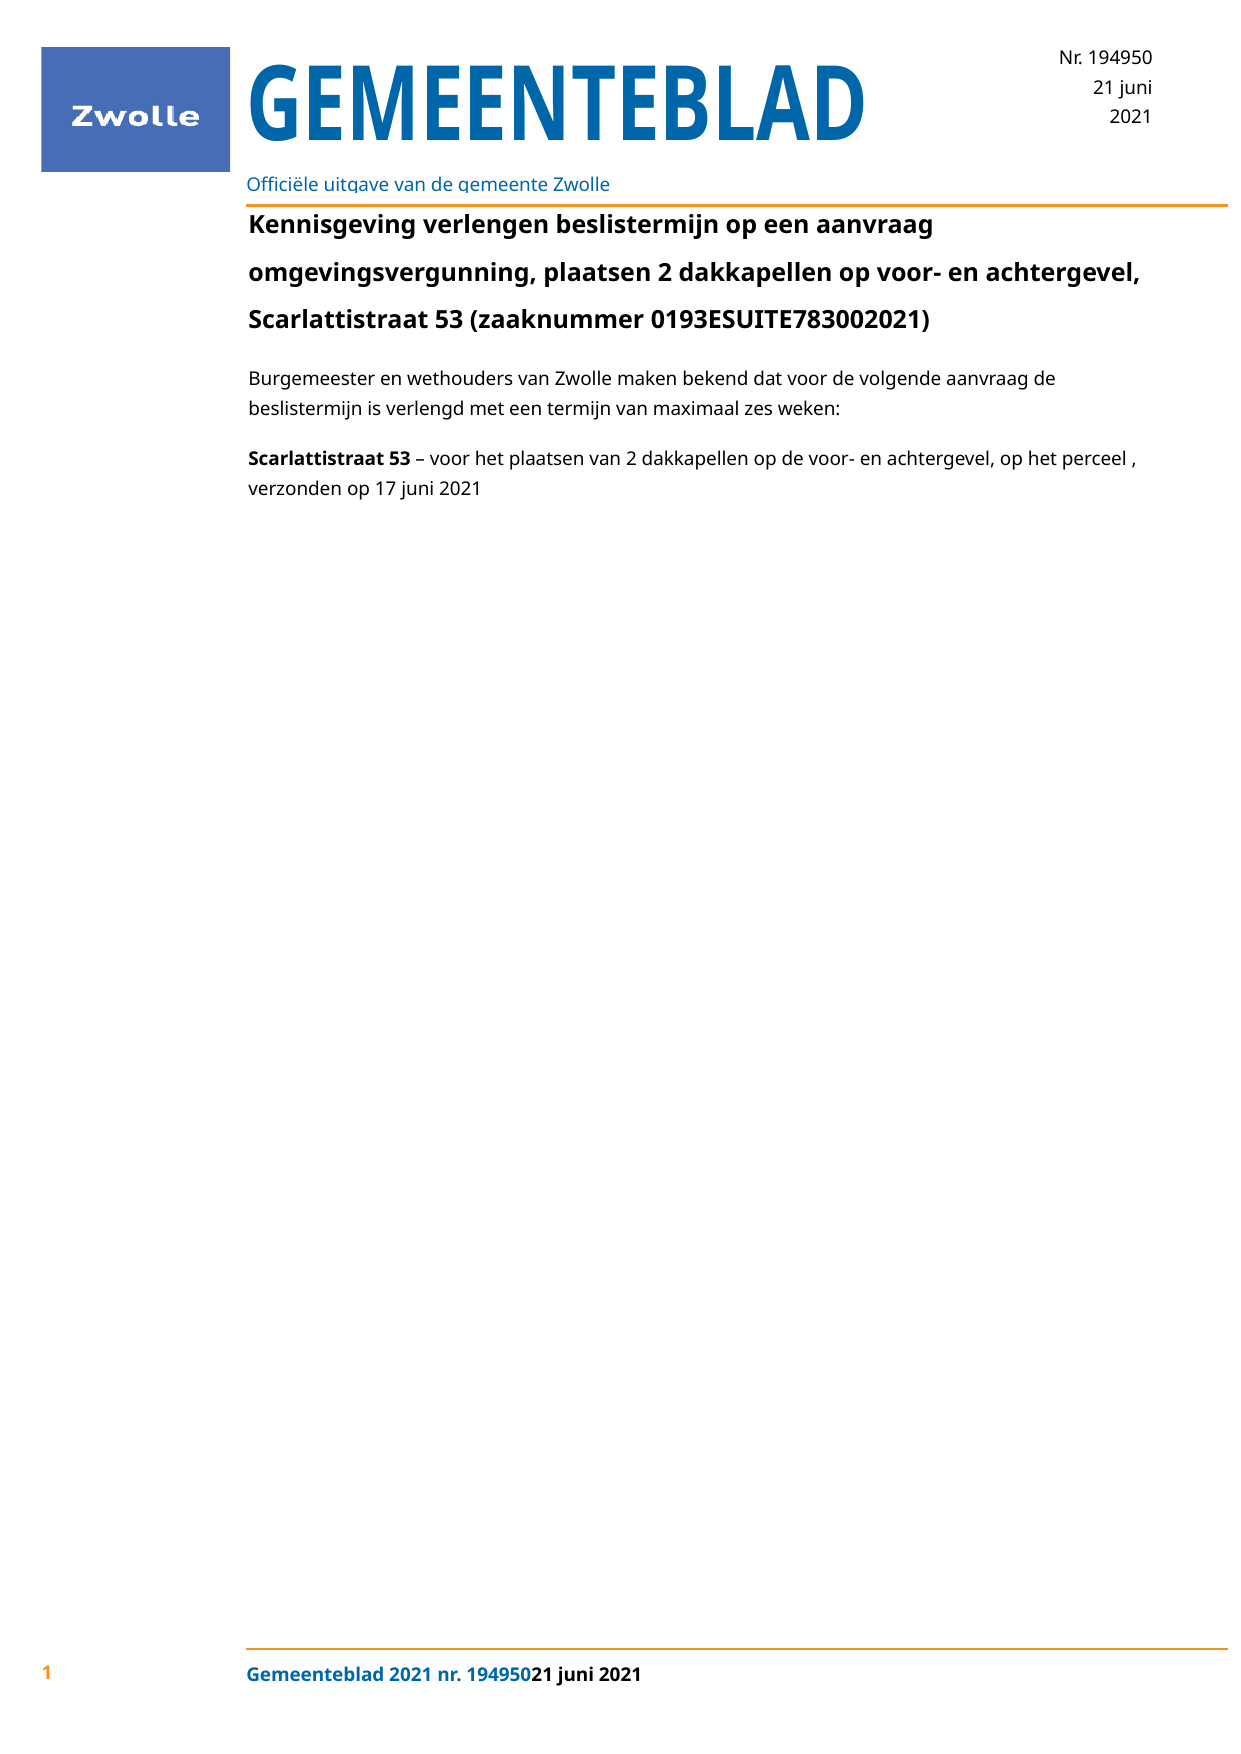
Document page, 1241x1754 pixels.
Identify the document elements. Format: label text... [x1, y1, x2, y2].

text Scarlattistraat 53 – voor het plaatsen van 2 dakkapellen op de voor- en achtergevel, op het perceel , verzonden op 17 juni 2021 [248, 446, 1152, 501]
picture [41, 47, 231, 172]
text Kennisgeving verlengen beslistermijn op een aanvraag omgevingsvergunning, plaatsen 2 dakkapellen op voor- en achtergevel, Scarlattistraat 53 (zaaknummer 0193ESUITE783002021) [248, 207, 1152, 336]
text Burgemeester en wethouders van Zwolle maken bekend dat voor de volgende aanvraag de beslistermijn is verlengd met een termijn van maximaal zes weken: [248, 366, 1152, 421]
